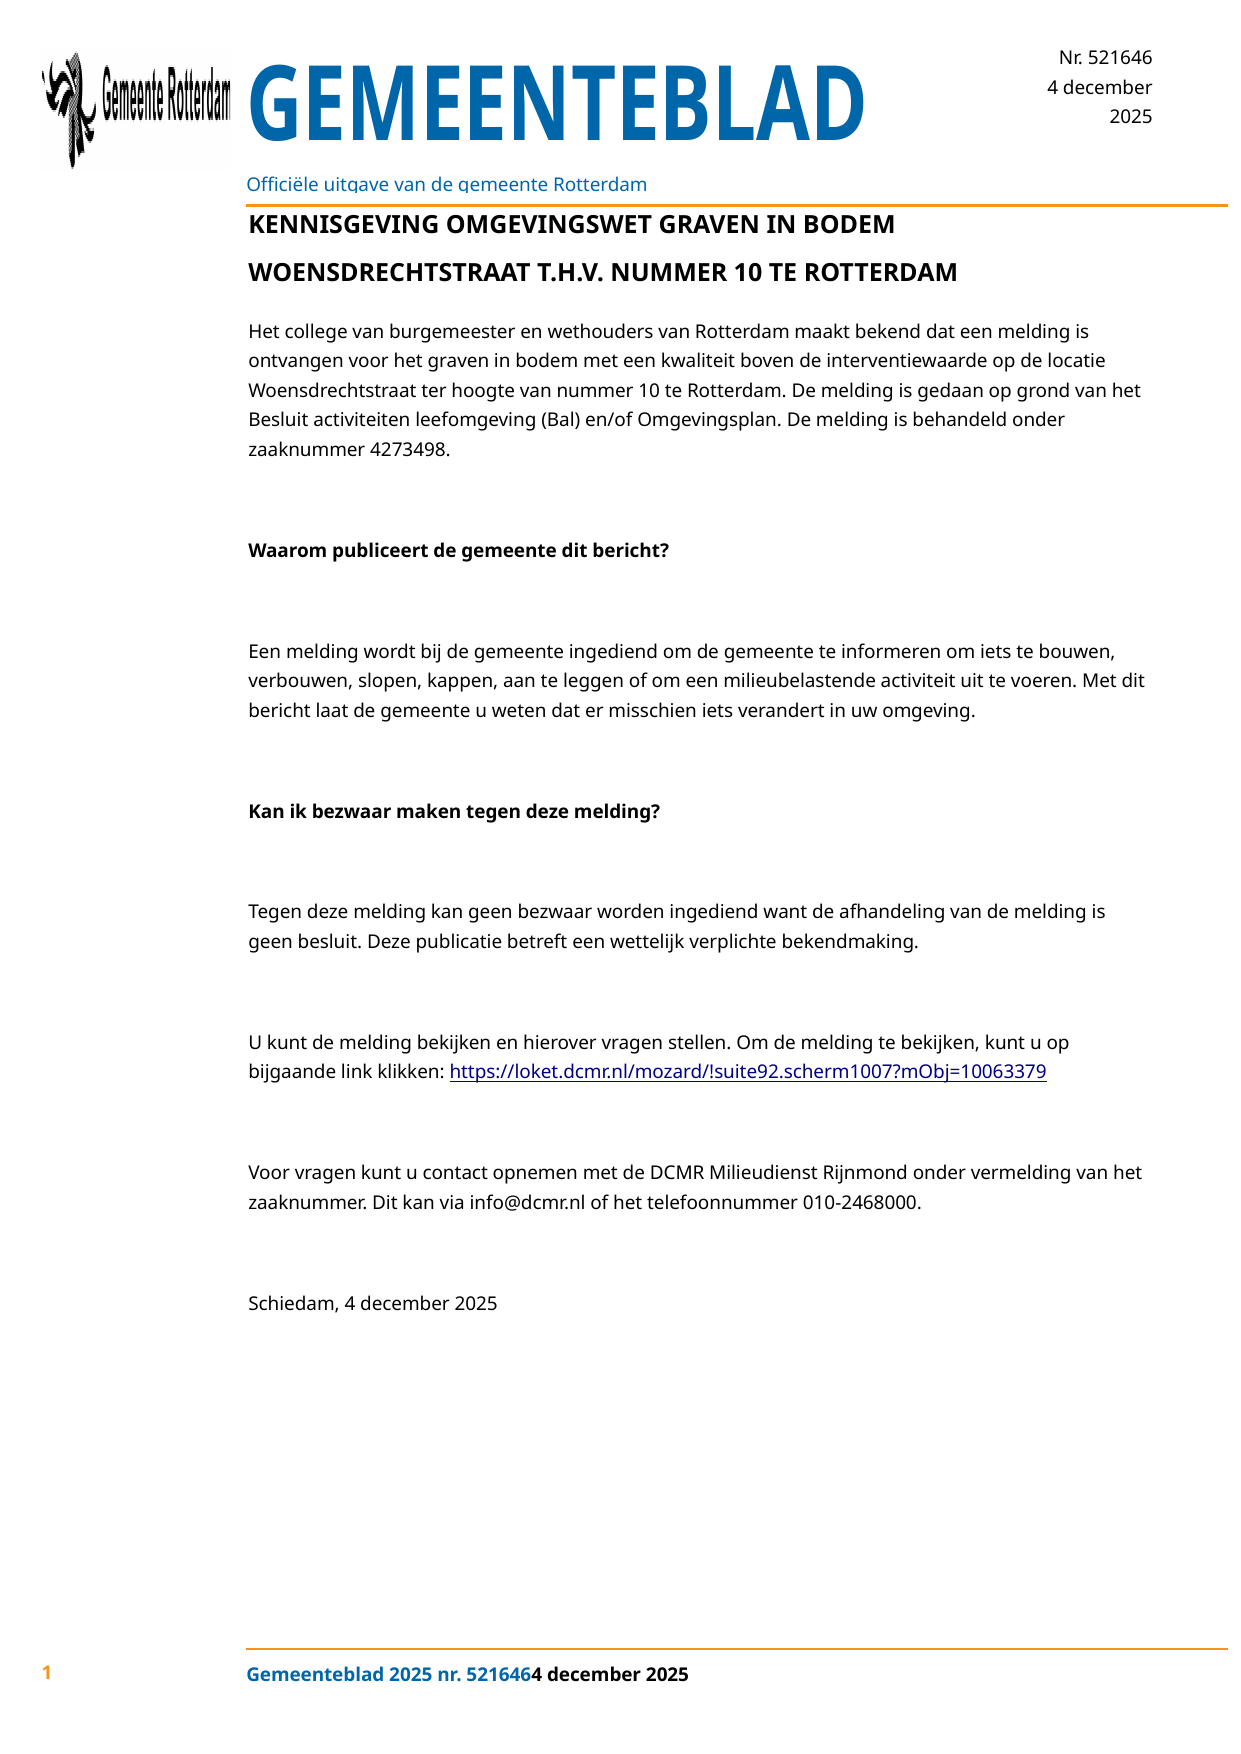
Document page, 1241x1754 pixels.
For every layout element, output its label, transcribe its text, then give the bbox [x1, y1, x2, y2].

text Schiedam, 4 december 2025 [248, 1290, 1152, 1316]
text U kunt de melding bekijken en hierover vragen stellen. Om de melding te bekijken, kunt u op bijgaande link klikken: https://loket.dcmr.nl/mozard/!suite92.scherm1007?mObj=10063379 [248, 1029, 1152, 1084]
text Kan ik bezwaar maken tegen deze melding? [248, 798, 1152, 824]
text Een melding wordt bij de gemeente ingediend om de gemeente te informeren om iets te bouwen, verbouwen, slopen, kappen, aan te leggen of om een milieubelastende activiteit uit te voeren. Met dit bericht laat de gemeente u weten dat er misschien iets verandert in uw omgeving. [248, 638, 1152, 723]
text KENNISGEVING OMGEVINGSWET GRAVEN IN BODEM WOENSDRECHTSTRAAT T.H.V. NUMMER 10 TE ROTTERDAM [248, 207, 1152, 288]
text Voor vragen kunt u contact opnemen met de DCMR Milieudienst Rijnmond onder vermelding van het zaaknummer. Dit kan via info@dcmr.nl of het telefoonnummer 010‑2468000. [248, 1159, 1152, 1215]
text Het college van burgemeester en wethouders van Rotterdam maakt bekend dat een melding is ontvangen voor het graven in bodem met een kwaliteit boven de interventiewaarde op de locatie Woensdrechtstraat ter hoogte van nummer 10 te Rotterdam. De melding is gedaan op grond van het Besluit activiteiten leefomgeving (Bal) en/of Omgevingsplan. De melding is behandeld onder zaaknummer 4273498. [248, 318, 1152, 462]
picture [41, 47, 231, 172]
text Waarom publiceert de gemeente dit bericht? [248, 537, 1152, 563]
text Tegen deze melding kan geen bezwaar worden ingediend want de afhandeling van de melding is geen besluit. Deze publicatie betreft een wettelijk verplichte bekendmaking. [248, 899, 1152, 954]
